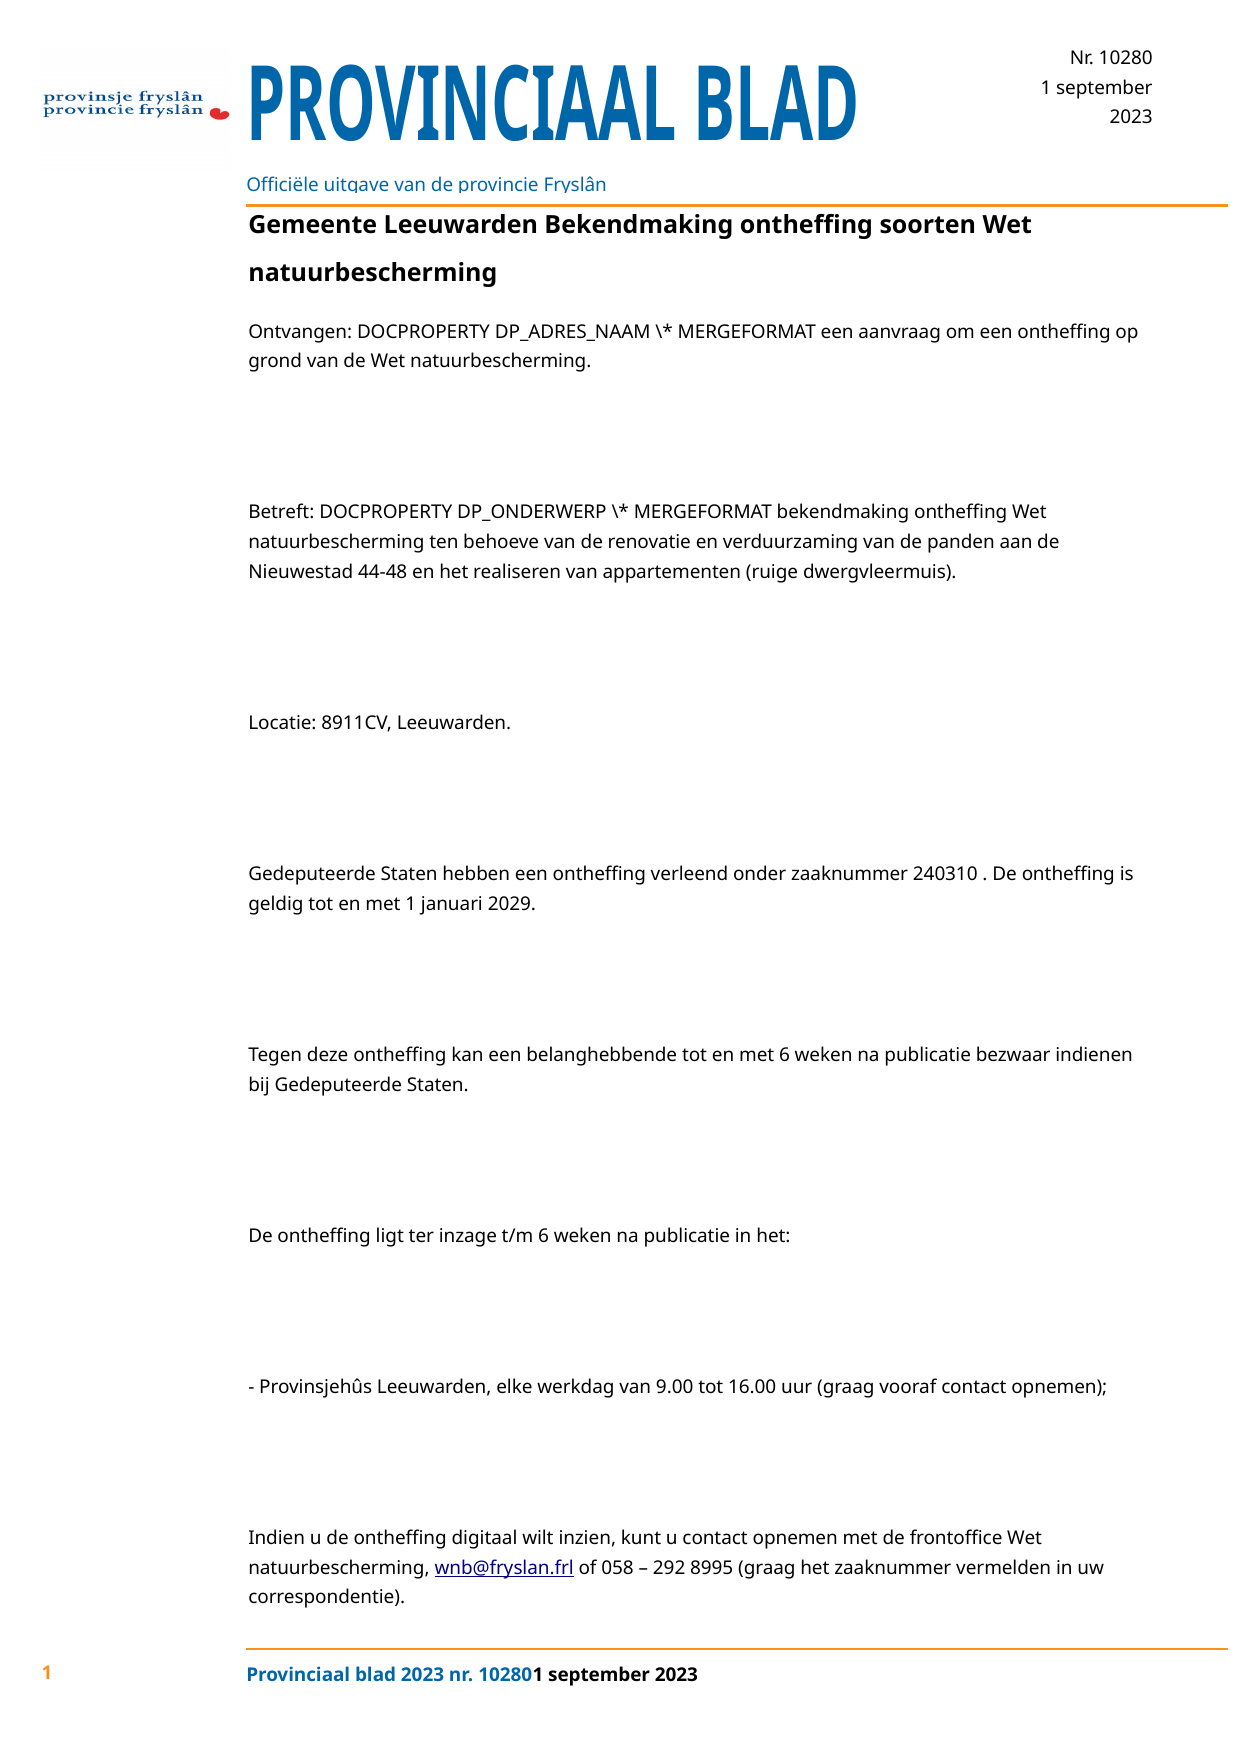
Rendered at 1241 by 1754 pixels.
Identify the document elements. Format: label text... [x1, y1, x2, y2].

text Ontvangen: DOCPROPERTY DP_ADRES_NAAM \* MERGEFORMAT een aanvraag om een ontheffing op grond van de Wet natuurbescherming. [248, 318, 1152, 373]
text De ontheffing ligt ter inzage t/m 6 weken na publicatie in het: [248, 1222, 1152, 1248]
picture [41, 47, 231, 172]
text Indien u de ontheffing digitaal wilt inzien, kunt u contact opnemen met de frontoffice Wet natuurbescherming, wnb@fryslan.frl of 058 – 292 8995 (graag het zaaknummer vermelden in uw correspondentie). [248, 1524, 1152, 1609]
text Betreft: DOCPROPERTY DP_ONDERWERP \* MERGEFORMAT bekendmaking ontheffing Wet natuurbescherming ten behoeve van de renovatie en verduurzaming van de panden aan de Nieuwestad 44-48 en het realiseren van appartementen (ruige dwergvleermuis). [248, 499, 1152, 584]
text - Provinsjehûs Leeuwarden, elke werkdag van 9.00 tot 16.00 uur (graag vooraf contact opnemen); [248, 1373, 1152, 1399]
text Tegen deze ontheffing kan een belanghebbende tot en met 6 weken na publicatie bezwaar indienen bij Gedeputeerde Staten. [248, 1041, 1152, 1097]
text Gemeente Leeuwarden Bekendmaking ontheffing soorten Wet natuurbescherming [248, 207, 1152, 288]
text Locatie: 8911CV, Leeuwarden. [248, 709, 1152, 735]
text Gedeputeerde Staten hebben een ontheffing verleend onder zaaknummer 240310 . De ontheffing is geldig tot en met 1 januari 2029. [248, 860, 1152, 916]
